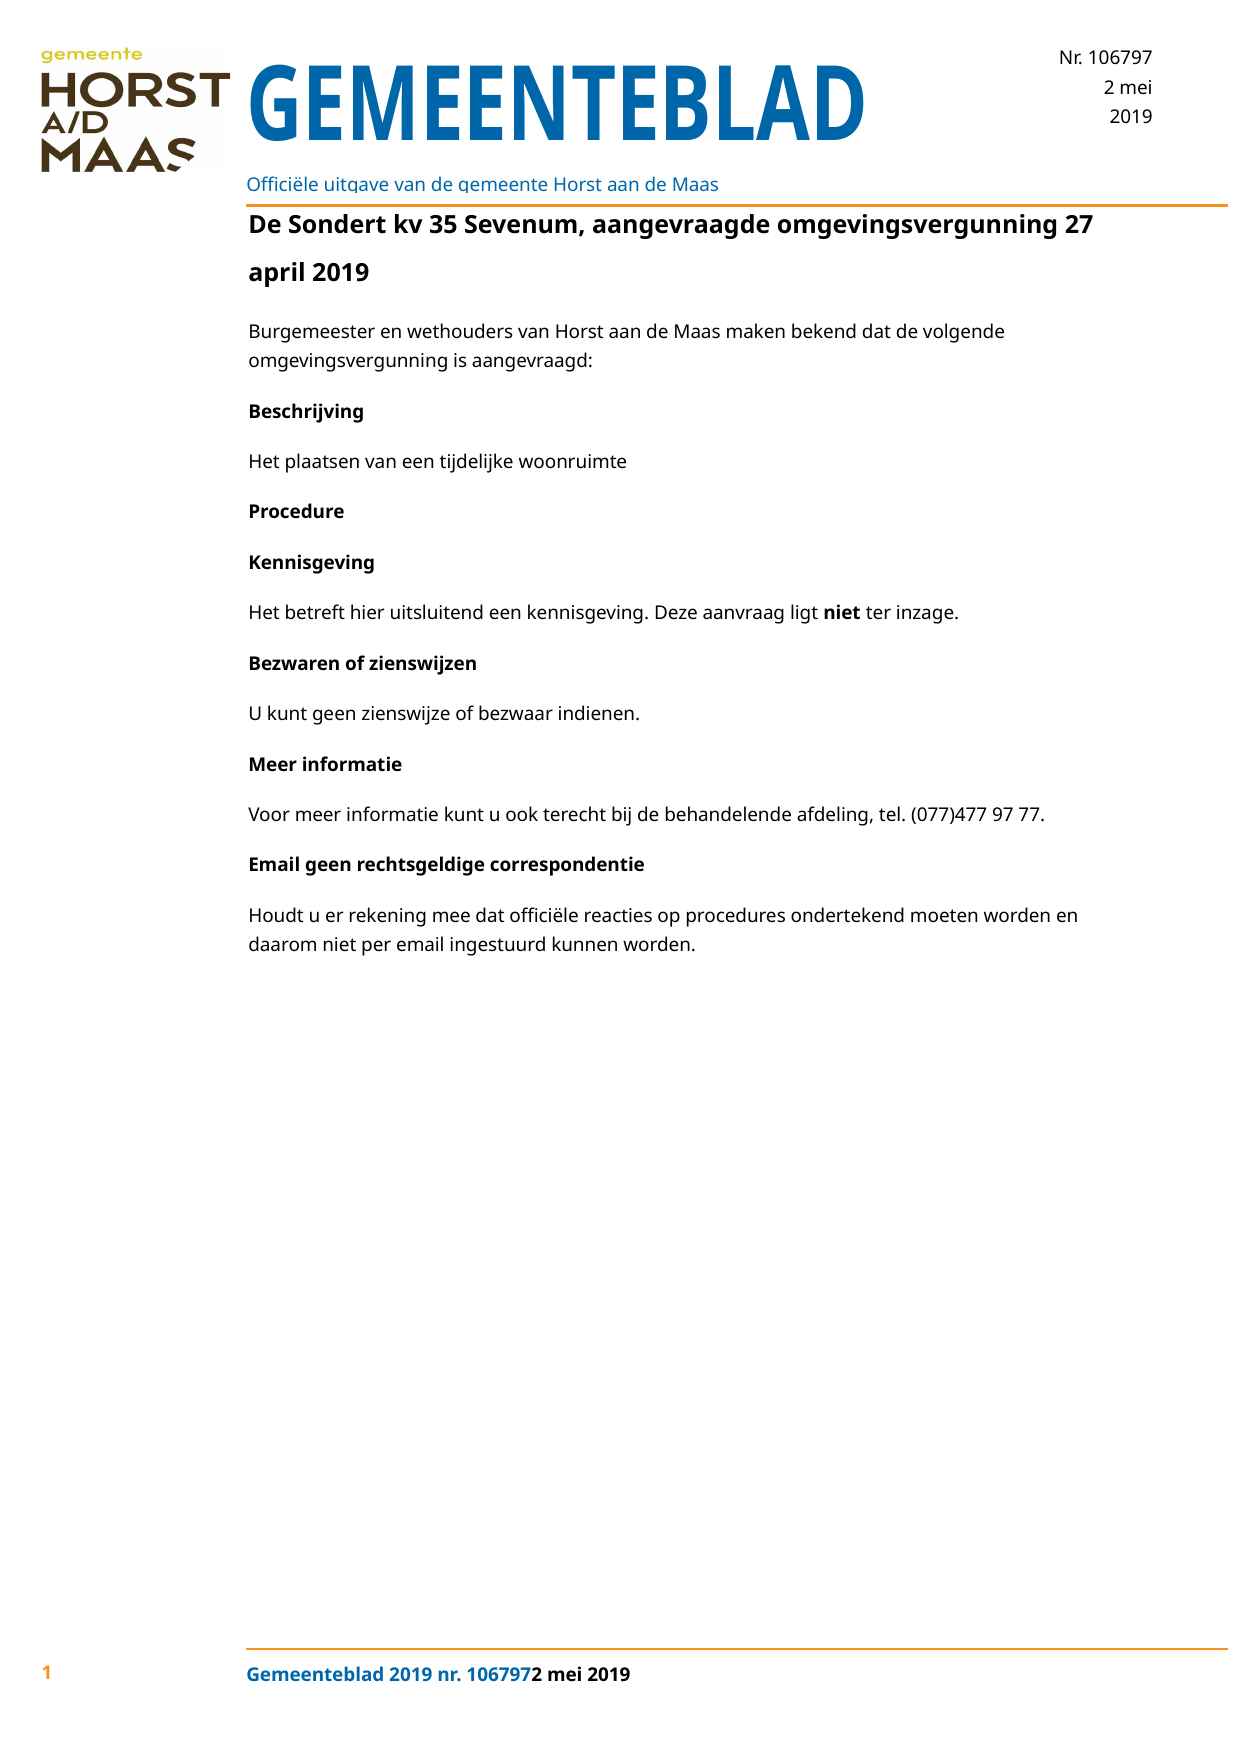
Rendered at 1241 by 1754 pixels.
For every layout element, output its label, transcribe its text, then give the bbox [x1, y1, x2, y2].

text Voor meer informatie kunt u ook terecht bij de behandelende afdeling, tel. (077)477 97 77. [248, 801, 1152, 827]
text Het plaatsen van een tijdelijke woonruimte [248, 448, 1152, 474]
text Bezwaren of zienswijzen [248, 650, 1152, 676]
text Kennisgeving [248, 549, 1152, 575]
text Meer informatie [248, 751, 1152, 777]
text Houdt u er rekening mee dat officiële reacties op procedures ondertekend moeten worden en daarom niet per email ingestuurd kunnen worden. [248, 902, 1152, 957]
text Het betreft hier uitsluitend een kennisgeving. Deze aanvraag ligt niet ter inzage. [248, 599, 1152, 625]
text U kunt geen zienswijze of bezwaar indienen. [248, 700, 1152, 726]
text Email geen rechtsgeldige correspondentie [248, 852, 1152, 877]
text Procedure [248, 499, 1152, 524]
text De Sondert kv 35 Sevenum, aangevraagde omgevingsvergunning 27 april 2019 [248, 207, 1152, 288]
picture [41, 47, 231, 172]
text Beschrijving [248, 398, 1152, 424]
text Burgemeester en wethouders van Horst aan de Maas maken bekend dat de volgende omgevingsvergunning is aangevraagd: [248, 318, 1152, 373]
